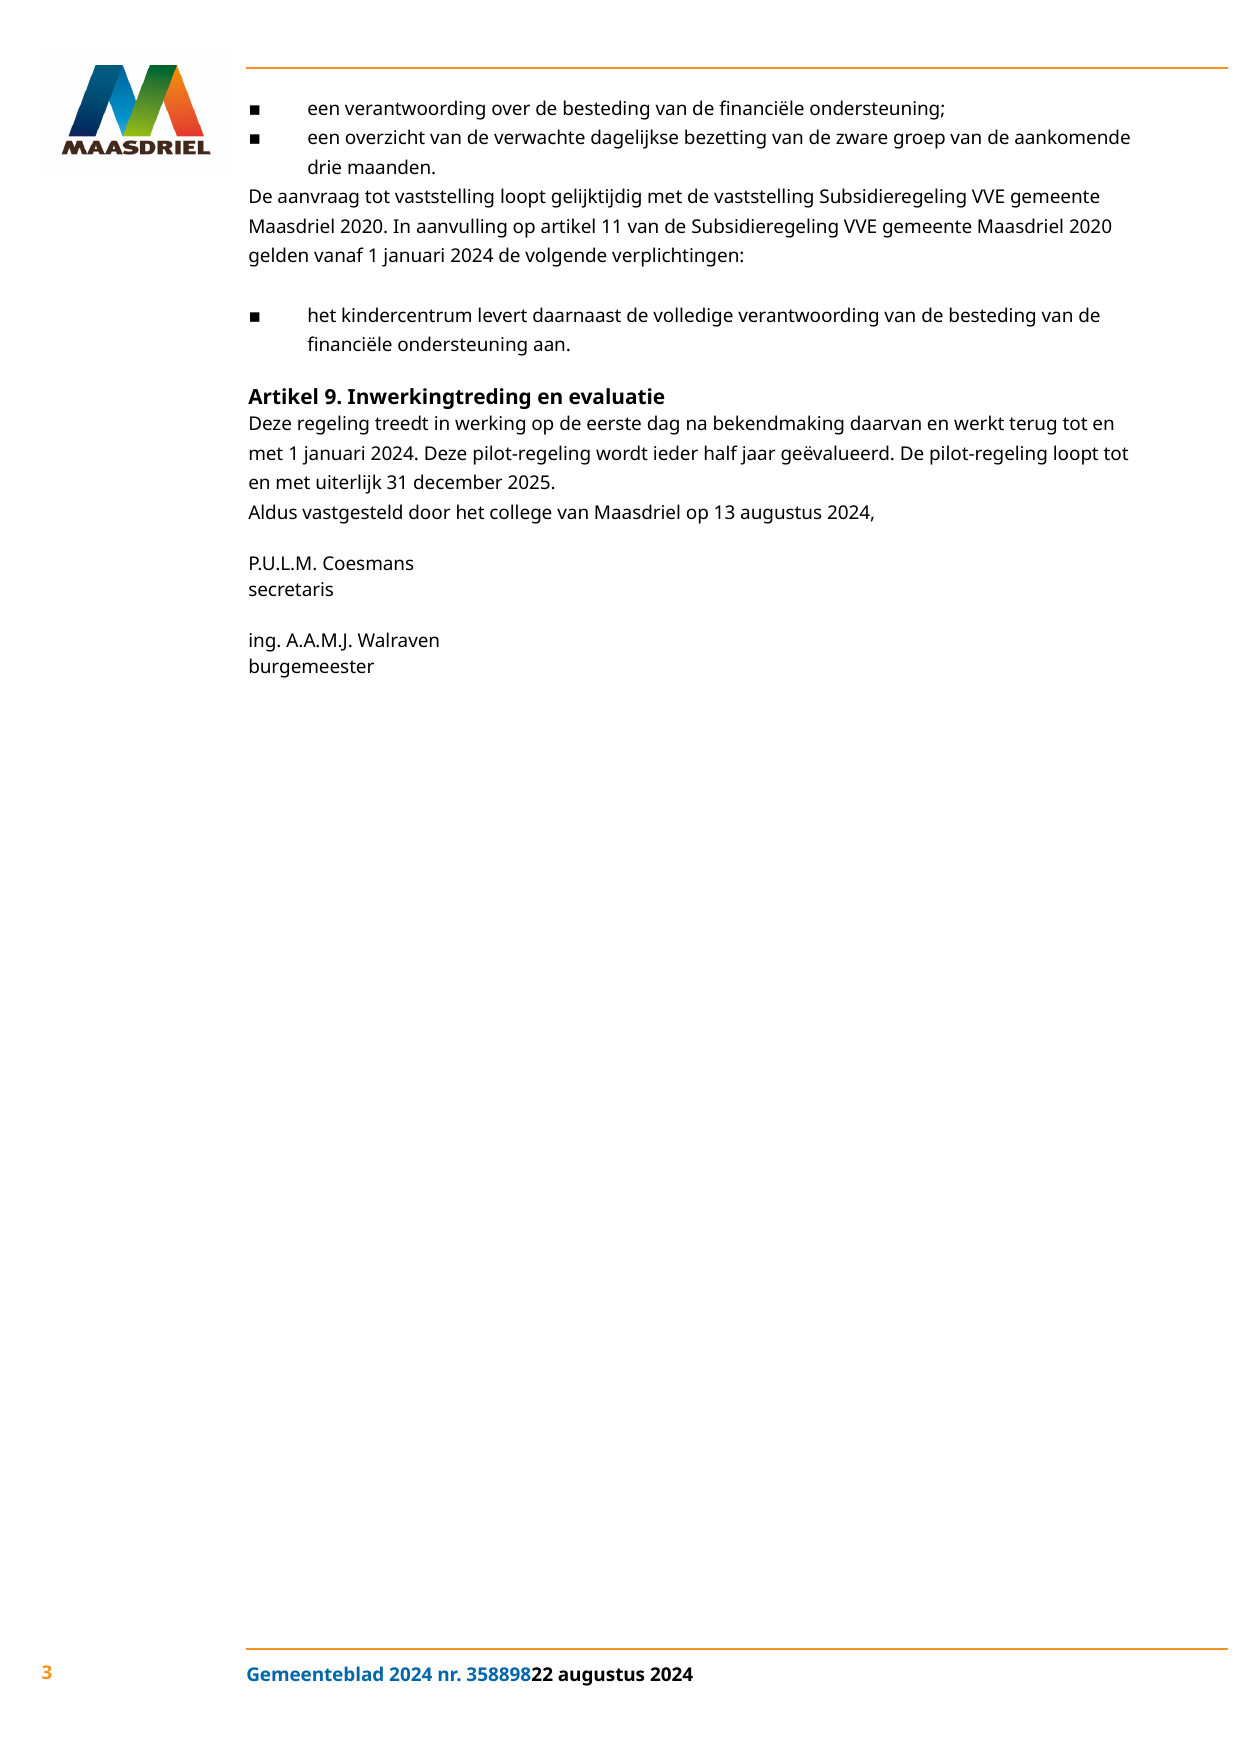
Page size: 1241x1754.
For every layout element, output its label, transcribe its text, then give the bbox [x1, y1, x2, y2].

text Deze regeling treedt in werking op de eerste dag na bekendmaking daarvan en werkt terug tot en met 1 januari 2024. Deze pilot-regeling wordt ieder half jaar geëvalueerd. De pilot-regeling loopt tot en met uiterlijk 31 december 2025. [248, 410, 1152, 495]
text Artikel 9. Inwerkingtreding en evaluatie [248, 382, 1152, 410]
text ing. A.A.M.J. Walraven [248, 628, 1152, 653]
text De aanvraag tot vaststelling loopt gelijktijdig met de vaststelling Subsidieregeling VVE gemeente Maasdriel 2020. In aanvulling op artikel 11 van de Subsidieregeling VVE gemeente Maasdriel 2020 gelden vanaf 1 januari 2024 de volgende verplichtingen: [248, 183, 1152, 268]
text P.U.L.M. Coesmans [248, 551, 1152, 576]
list een verantwoording over de besteding van de financiële ondersteuning; [248, 95, 1152, 121]
list het kindercentrum levert daarnaast de volledige verantwoording van de besteding van de financiële ondersteuning aan. [248, 302, 1152, 357]
list een overzicht van de verwachte dagelijkse bezetting van de zware groep van de aankomende drie maanden. [248, 124, 1152, 180]
picture [41, 47, 231, 172]
text burgemeester [248, 653, 1152, 679]
text Aldus vastgesteld door het college van Maasdriel op 13 augustus 2024, [248, 499, 1152, 525]
text secretaris [248, 576, 1152, 602]
